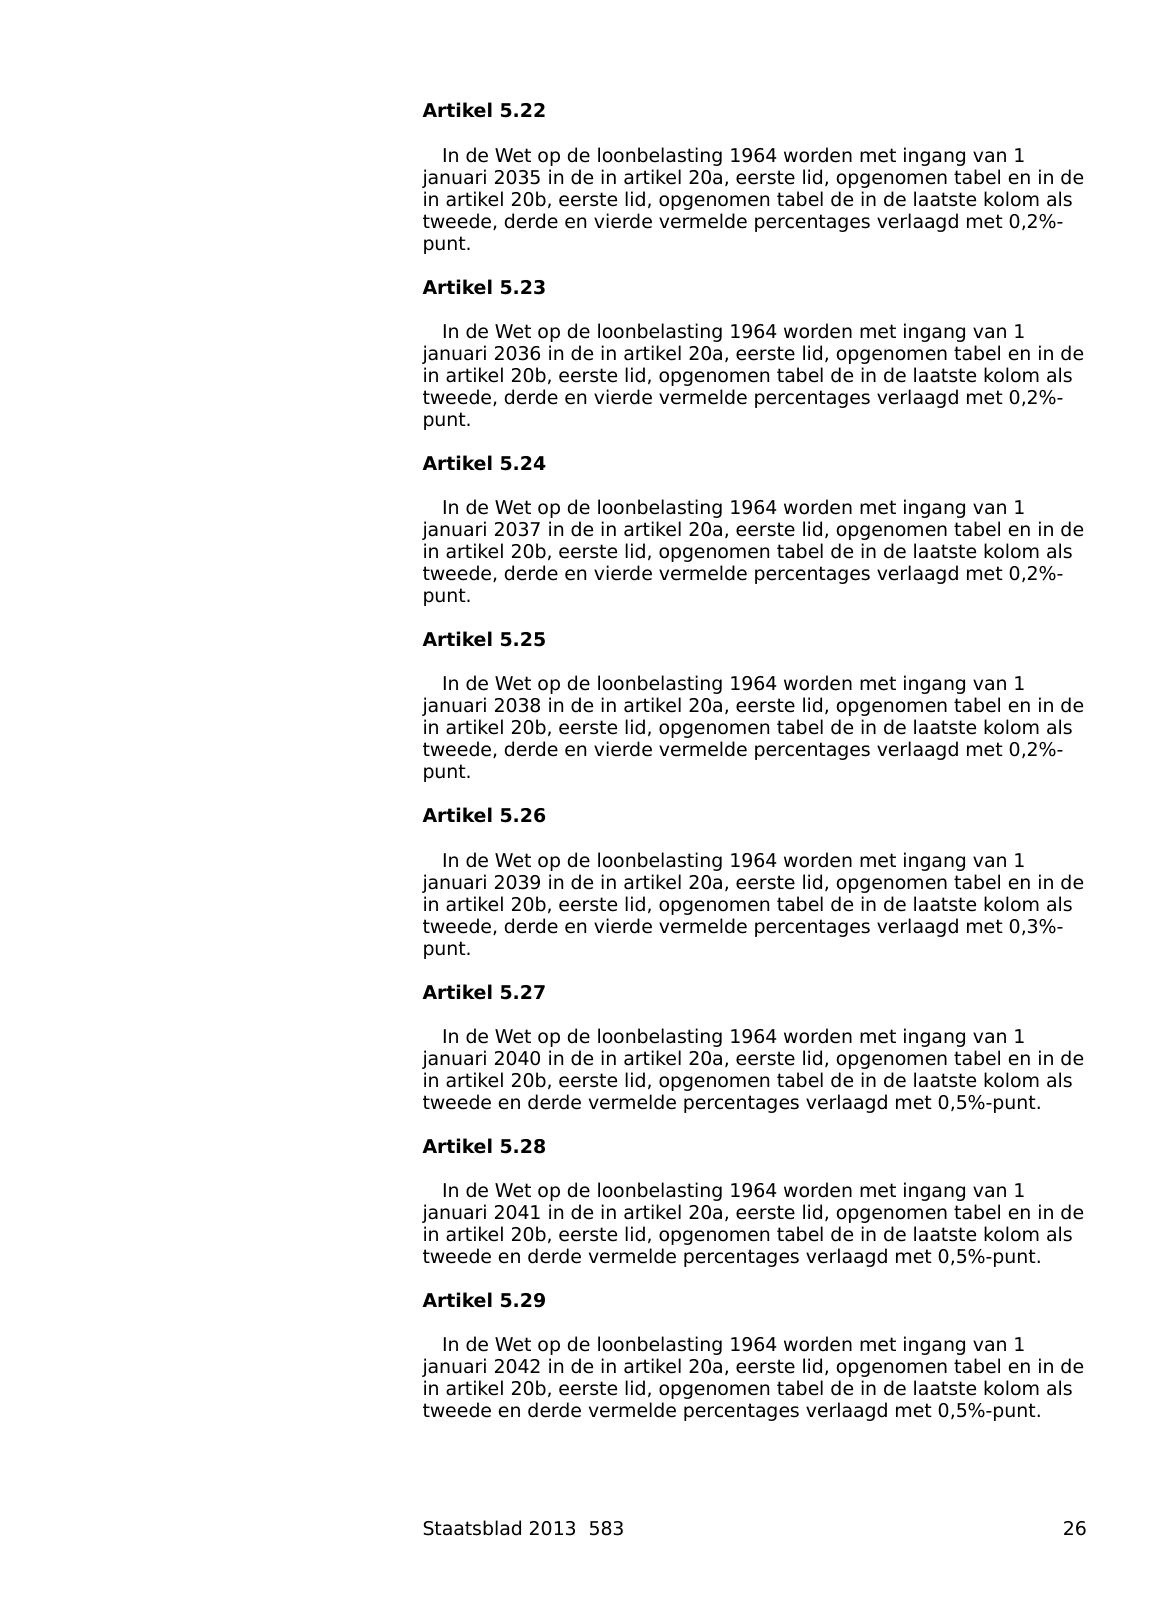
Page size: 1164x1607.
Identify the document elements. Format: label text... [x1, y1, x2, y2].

subtitle Artikel 5.28 [422, 1136, 1087, 1158]
text In de Wet op de loonbelasting 1964 worden met ingang van 1 januari 2042 in de in artikel 20a, eerste lid, opgenomen tabel en in de in artikel 20b, eerste lid, opgenomen tabel de in de laatste kolom als tweede en derde vermelde percentages verlaagd met 0,5%-punt. [422, 1334, 1087, 1422]
subtitle Artikel 5.26 [422, 805, 1087, 827]
text In de Wet op de loonbelasting 1964 worden met ingang van 1 januari 2040 in de in artikel 20a, eerste lid, opgenomen tabel en in de in artikel 20b, eerste lid, opgenomen tabel de in de laatste kolom als tweede en derde vermelde percentages verlaagd met 0,5%-punt. [422, 1026, 1087, 1114]
text In de Wet op de loonbelasting 1964 worden met ingang van 1 januari 2035 in de in artikel 20a, eerste lid, opgenomen tabel en in de in artikel 20b, eerste lid, opgenomen tabel de in de laatste kolom als tweede, derde en vierde vermelde percentages verlaagd met 0,2%-punt. [422, 144, 1087, 254]
subtitle Artikel 5.22 [422, 100, 1087, 122]
subtitle Artikel 5.24 [422, 453, 1087, 475]
subtitle Artikel 5.25 [422, 629, 1087, 651]
text In de Wet op de loonbelasting 1964 worden met ingang van 1 januari 2041 in de in artikel 20a, eerste lid, opgenomen tabel en in de in artikel 20b, eerste lid, opgenomen tabel de in de laatste kolom als tweede en derde vermelde percentages verlaagd met 0,5%-punt. [422, 1180, 1087, 1268]
text In de Wet op de loonbelasting 1964 worden met ingang van 1 januari 2038 in de in artikel 20a, eerste lid, opgenomen tabel en in de in artikel 20b, eerste lid, opgenomen tabel de in de laatste kolom als tweede, derde en vierde vermelde percentages verlaagd met 0,2%-punt. [422, 673, 1087, 783]
text In de Wet op de loonbelasting 1964 worden met ingang van 1 januari 2039 in de in artikel 20a, eerste lid, opgenomen tabel en in de in artikel 20b, eerste lid, opgenomen tabel de in de laatste kolom als tweede, derde en vierde vermelde percentages verlaagd met 0,3%-punt. [422, 849, 1087, 959]
text In de Wet op de loonbelasting 1964 worden met ingang van 1 januari 2036 in de in artikel 20a, eerste lid, opgenomen tabel en in de in artikel 20b, eerste lid, opgenomen tabel de in de laatste kolom als tweede, derde en vierde vermelde percentages verlaagd met 0,2%-punt. [422, 321, 1087, 431]
subtitle Artikel 5.29 [422, 1290, 1087, 1312]
text In de Wet op de loonbelasting 1964 worden met ingang van 1 januari 2037 in de in artikel 20a, eerste lid, opgenomen tabel en in de in artikel 20b, eerste lid, opgenomen tabel de in de laatste kolom als tweede, derde en vierde vermelde percentages verlaagd met 0,2%-punt. [422, 497, 1087, 607]
subtitle Artikel 5.23 [422, 277, 1087, 299]
subtitle Artikel 5.27 [422, 982, 1087, 1004]
